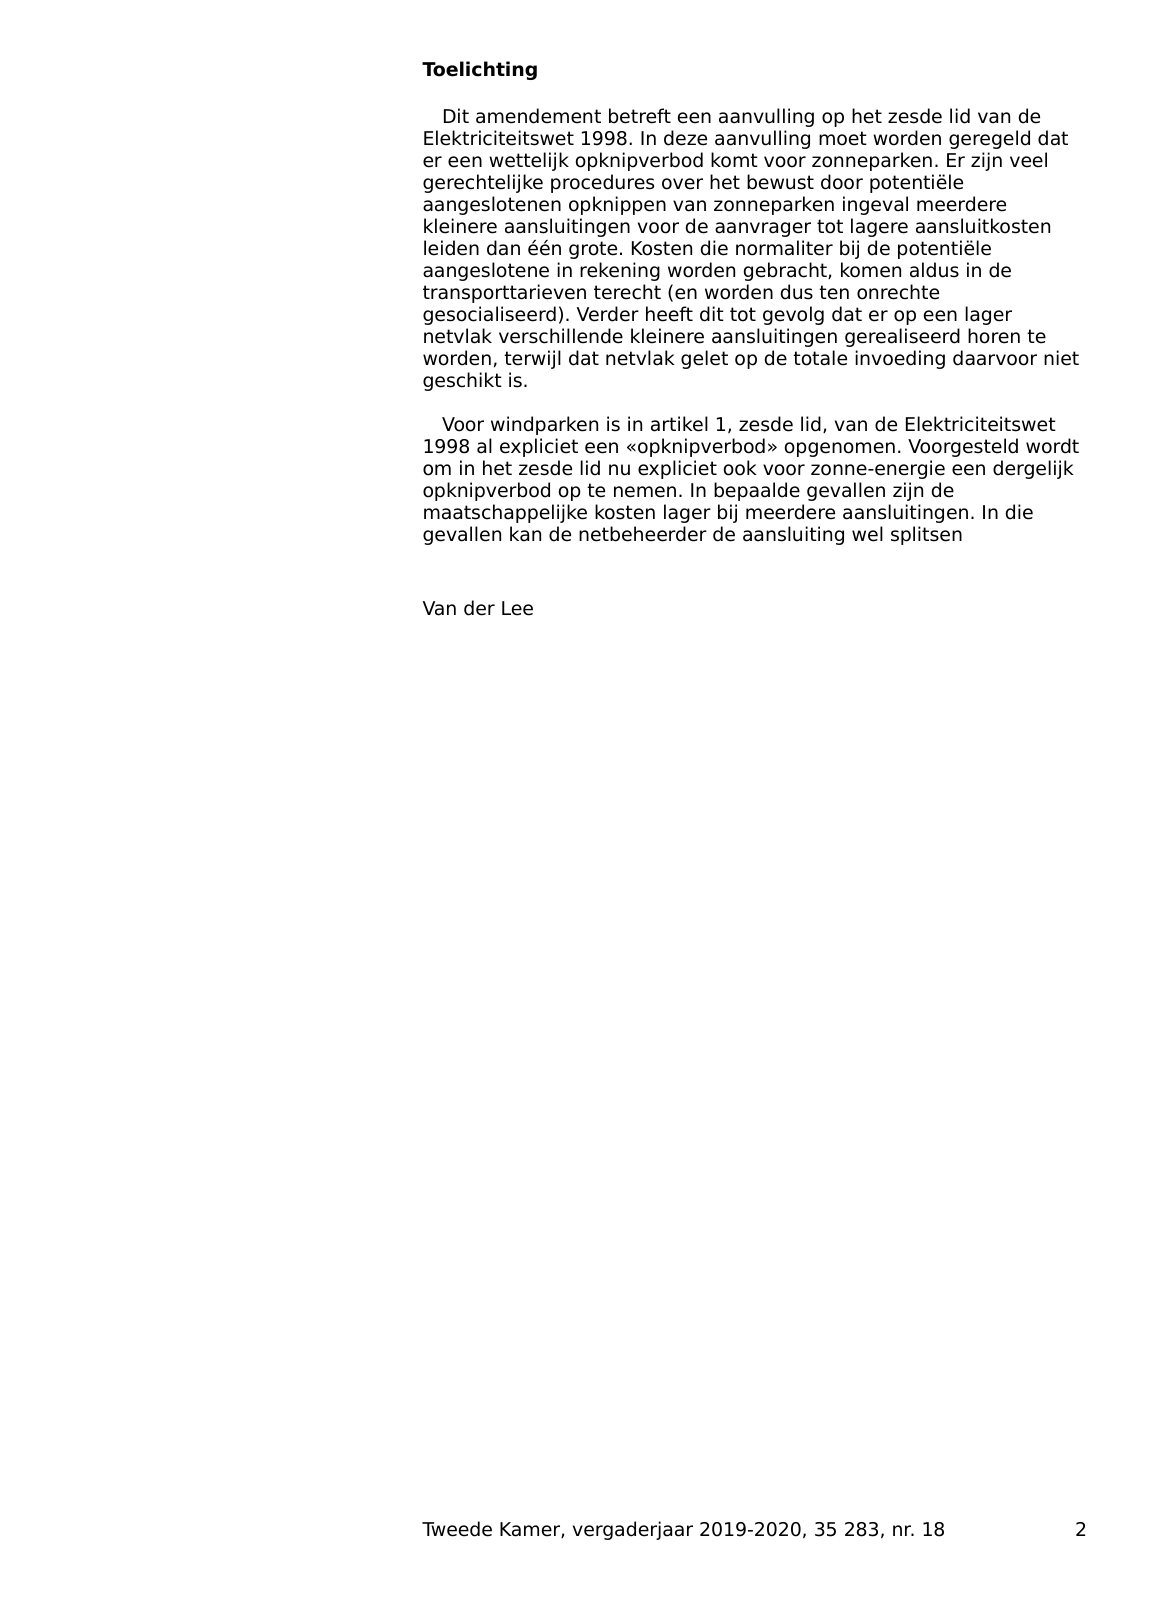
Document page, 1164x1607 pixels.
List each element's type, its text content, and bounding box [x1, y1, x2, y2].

text Van der Lee [422, 576, 1087, 620]
text Voor windparken is in artikel 1, zesde lid, van de Elektriciteitswet 1998 al expliciet een «opknipverbod» opgenomen. Voorgesteld wordt om in het zesde lid nu expliciet ook voor zonne-energie een dergelijk opknipverbod op te nemen. In bepaalde gevallen zijn de maatschappelijke kosten lager bij meerdere aansluitingen. In die gevallen kan de netbeheerder de aansluiting wel splitsen [422, 414, 1087, 546]
subtitle Toelichting [422, 59, 1087, 81]
text Dit amendement betreft een aanvulling op het zesde lid van de Elektriciteitswet 1998. In deze aanvulling moet worden geregeld dat er een wettelijk opknipverbod komt voor zonneparken. Er zijn veel gerechtelijke procedures over het bewust door potentiële aangeslotenen opknippen van zonneparken ingeval meerdere kleinere aansluitingen voor de aanvrager tot lagere aansluitkosten leiden dan één grote. Kosten die normaliter bij de potentiële aangeslotene in rekening worden gebracht, komen aldus in de transporttarieven terecht (en worden dus ten onrechte gesocialiseerd). Verder heeft dit tot gevolg dat er op een lager netvlak verschillende kleinere aansluitingen gerealiseerd horen te worden, terwijl dat netvlak gelet op de totale invoeding daarvoor niet geschikt is. [422, 106, 1087, 392]
